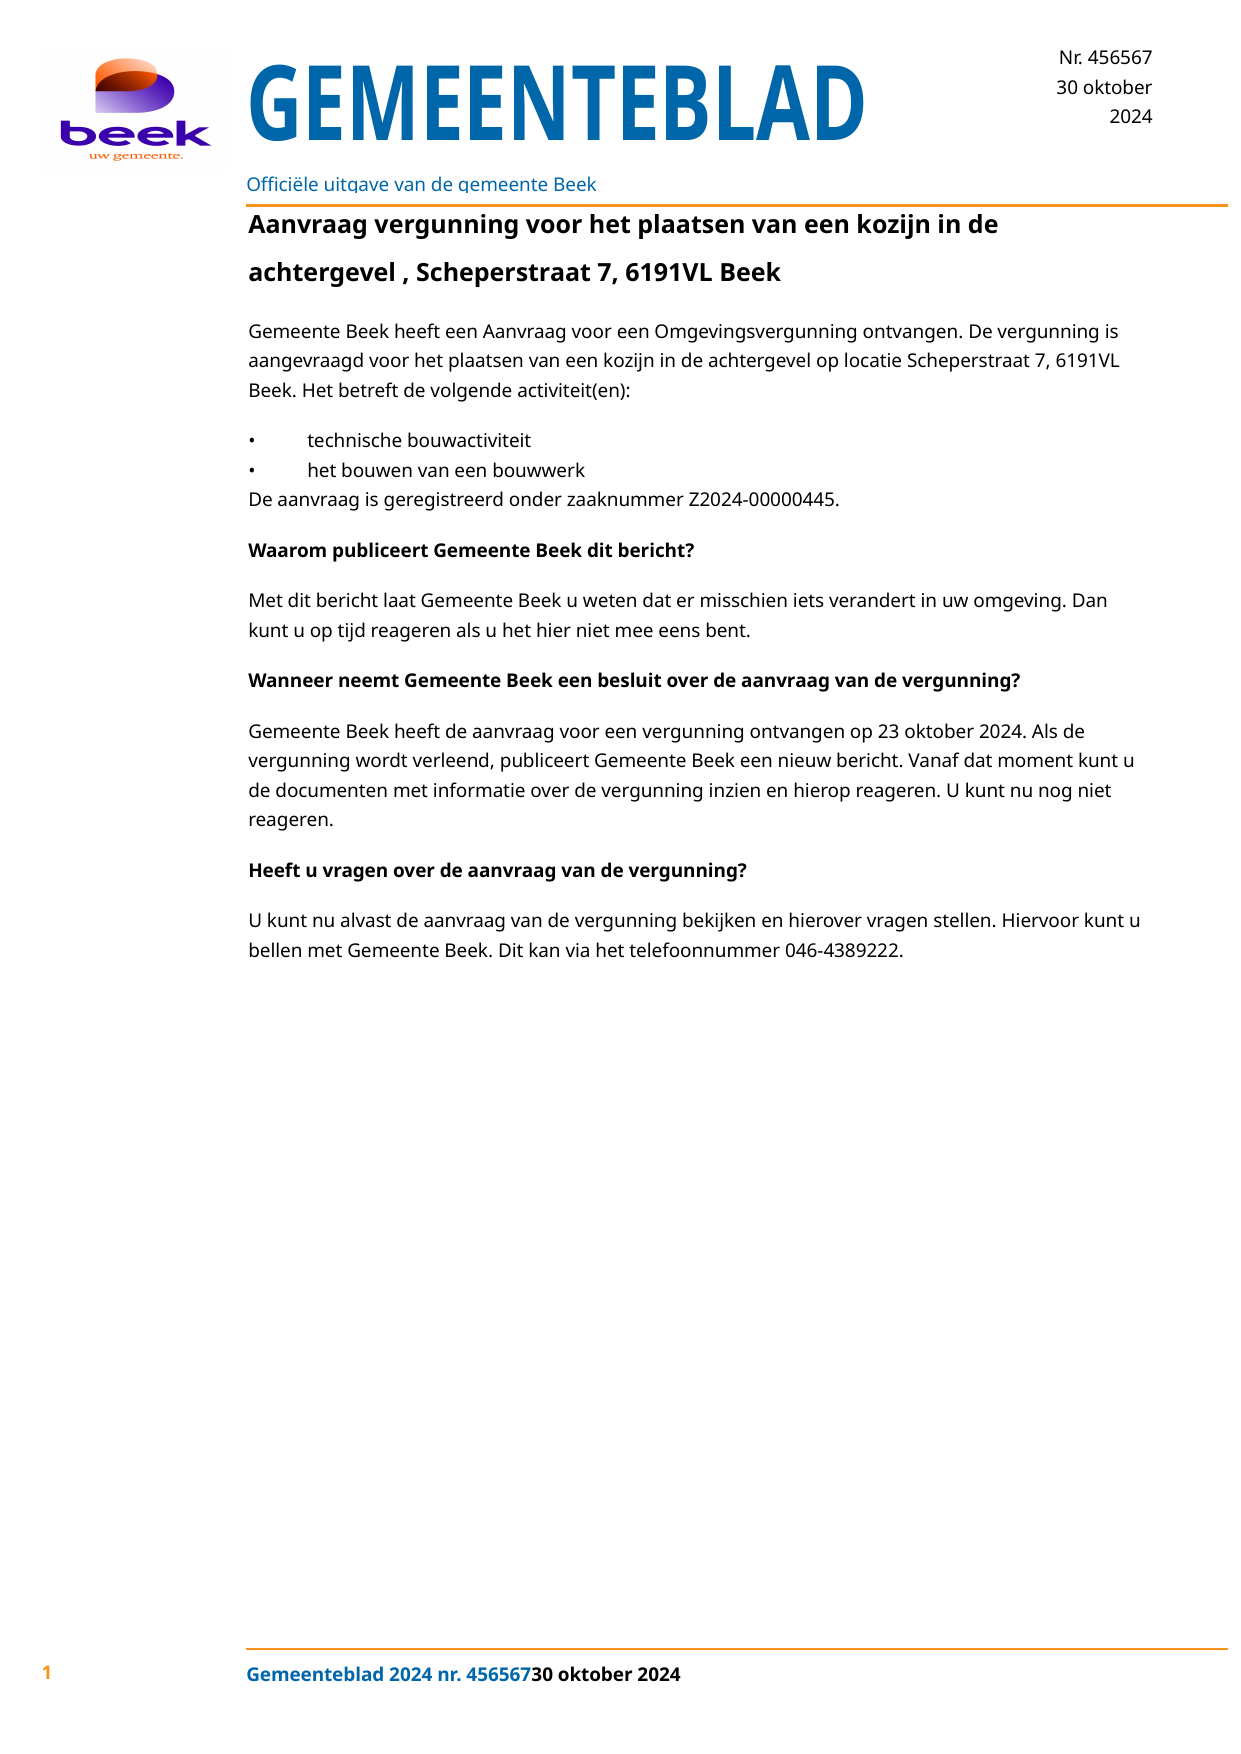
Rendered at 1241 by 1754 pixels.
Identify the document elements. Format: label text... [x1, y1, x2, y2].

text Wanneer neemt Gemeente Beek een besluit over de aanvraag van de vergunning? [248, 667, 1152, 693]
text Gemeente Beek heeft een Aanvraag voor een Omgevingsvergunning ontvangen. De vergunning is aangevraagd voor het plaatsen van een kozijn in de achtergevel op locatie Scheperstraat 7, 6191VL Beek. Het betreft de volgende activiteit(en): [248, 318, 1152, 403]
text Aanvraag vergunning voor het plaatsen van een kozijn in de achtergevel , Scheperstraat 7, 6191VL Beek [248, 207, 1152, 288]
list technische bouwactiviteit [248, 427, 1152, 453]
text Met dit bericht laat Gemeente Beek u weten dat er misschien iets verandert in uw omgeving. Dan kunt u op tijd reageren als u het hier niet mee eens bent. [248, 587, 1152, 643]
text U kunt nu alvast de aanvraag van de vergunning bekijken en hierover vragen stellen. Hiervoor kunt u bellen met Gemeente Beek. Dit kan via het telefoonnummer 046-4389222. [248, 907, 1152, 963]
text De aanvraag is geregistreerd onder zaaknummer Z2024-00000445. [248, 487, 1152, 512]
picture [41, 47, 231, 172]
text Gemeente Beek heeft de aanvraag voor een vergunning ontvangen op 23 oktober 2024. Als de vergunning wordt verleend, publiceert Gemeente Beek een nieuw bericht. Vanaf dat moment kunt u de documenten met informatie over de vergunning inzien en hierop reageren. U kunt nu nog niet reageren. [248, 718, 1152, 832]
text Heeft u vragen over de aanvraag van de vergunning? [248, 857, 1152, 883]
text Waarom publiceert Gemeente Beek dit bericht? [248, 537, 1152, 563]
list het bouwen van een bouwwerk [248, 457, 1152, 483]
